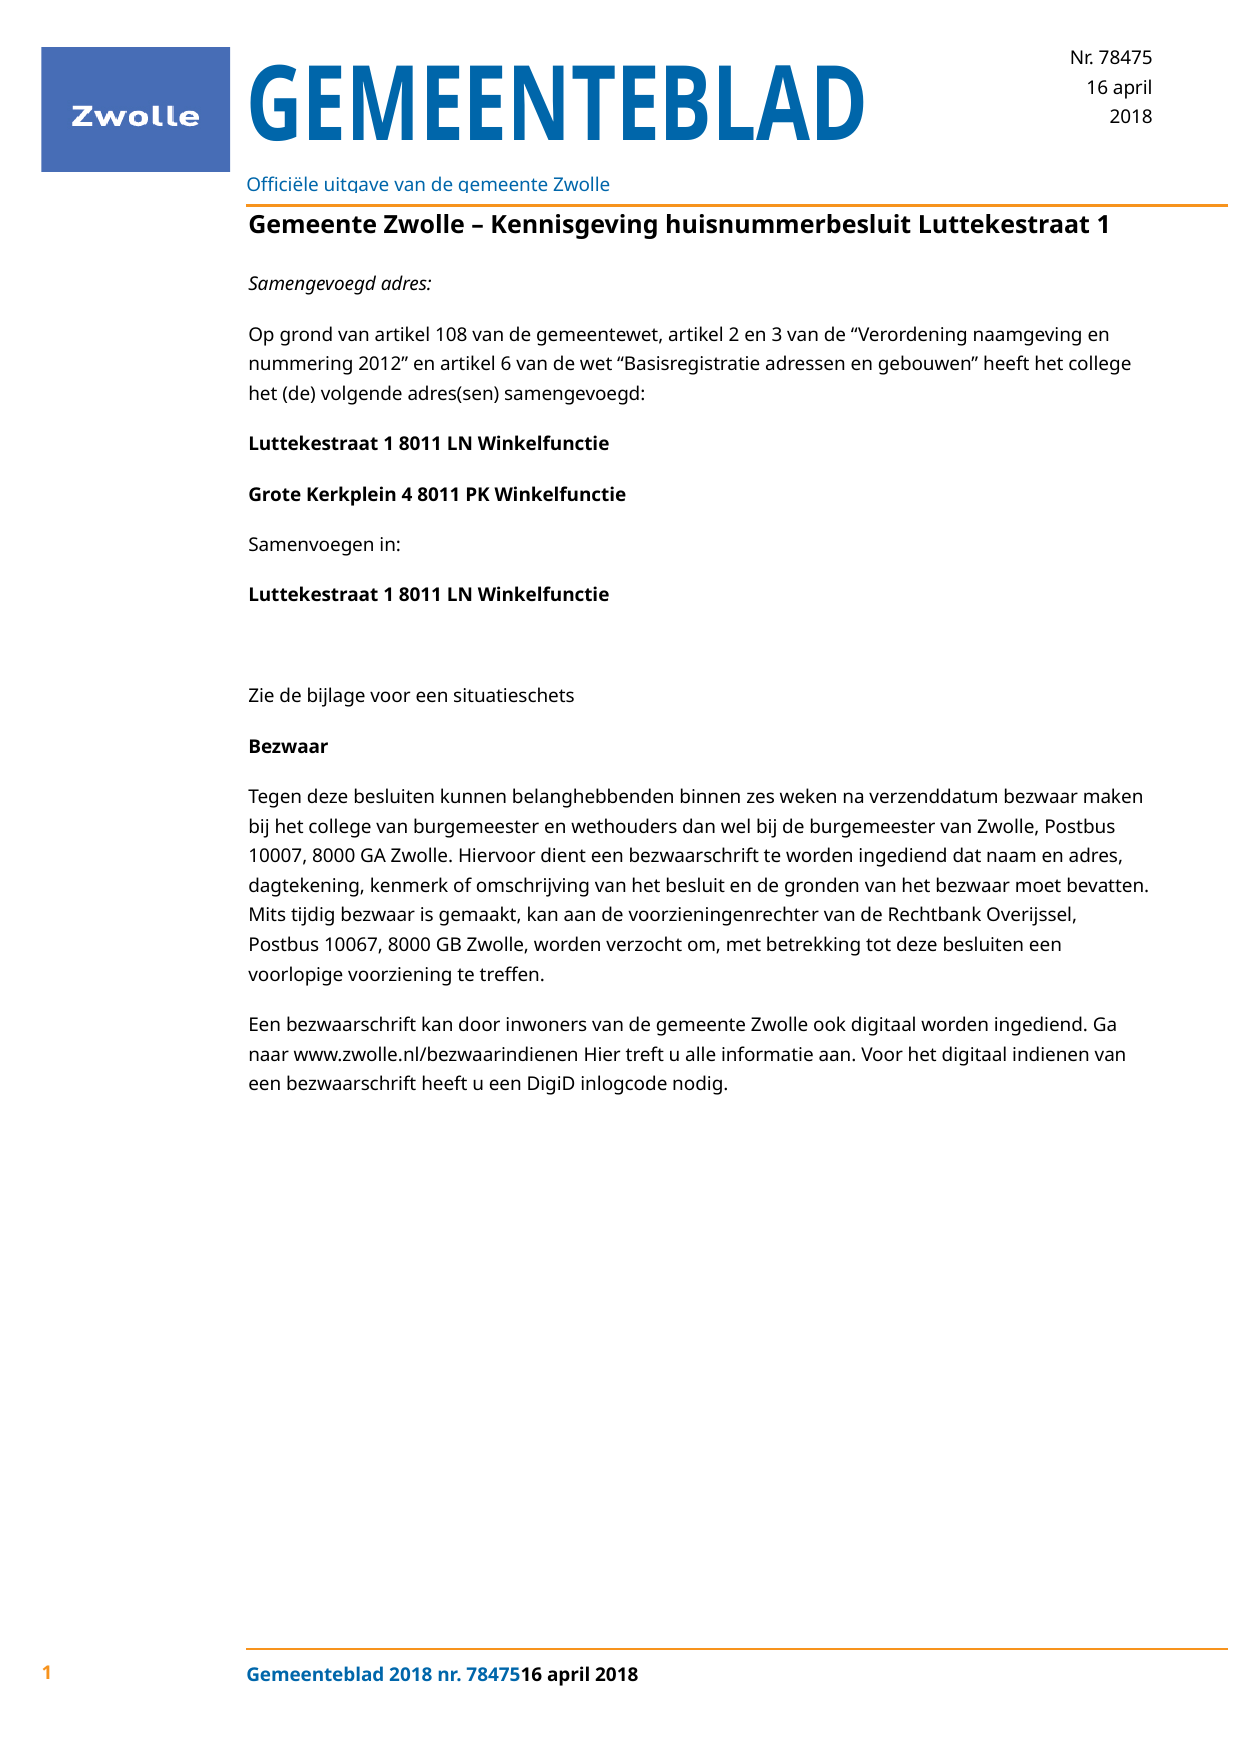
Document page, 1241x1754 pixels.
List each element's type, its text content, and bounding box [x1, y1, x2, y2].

picture [41, 47, 231, 172]
text Op grond van artikel 108 van de gemeentewet, artikel 2 en 3 van de “Verordening naamgeving en nummering 2012” en artikel 6 van de wet “Basisregistratie adressen en gebouwen” heeft het college het (de) volgende adres(sen) samengevoegd: [248, 321, 1152, 406]
text Luttekestraat 1 8011 LN Winkelfunctie [248, 582, 1152, 607]
text Grote Kerkplein 4 8011 PK Winkelfunctie [248, 481, 1152, 506]
text Een bezwaarschrift kan door inwoners van de gemeente Zwolle ook digitaal worden ingediend. Ga naar www.zwolle.nl/bezwaarindienen Hier treft u alle informatie aan. Voor het digitaal indienen van een bezwaarschrift heeft u een DigiD inlogcode nodig. [248, 1011, 1152, 1096]
text Samengevoegd adres: [248, 270, 1152, 296]
text Bezwaar [248, 733, 1152, 758]
text Luttekestraat 1 8011 LN Winkelfunctie [248, 430, 1152, 456]
text Zie de bijlage voor een situatieschets [248, 682, 1152, 708]
text Gemeente Zwolle – Kennisgeving huisnummerbesluit Luttekestraat 1 [248, 207, 1152, 241]
text Samenvoegen in: [248, 531, 1152, 557]
text Tegen deze besluiten kunnen belanghebbenden binnen zes weken na verzenddatum bezwaar maken bij het college van burgemeester en wethouders dan wel bij de burgemeester van Zwolle, Postbus 10007, 8000 GA Zwolle. Hiervoor dient een bezwaarschrift te worden ingediend dat naam en adres, dagtekening, kenmerk of omschrijving van het besluit en de gronden van het bezwaar moet bevatten. Mits tijdig bezwaar is gemaakt, kan aan de voorzieningenrechter van de Rechtbank Overijssel, Postbus 10067, 8000 GB Zwolle, worden verzocht om, met betrekking tot deze besluiten een voorlopige voorziening te treffen. [248, 783, 1152, 986]
